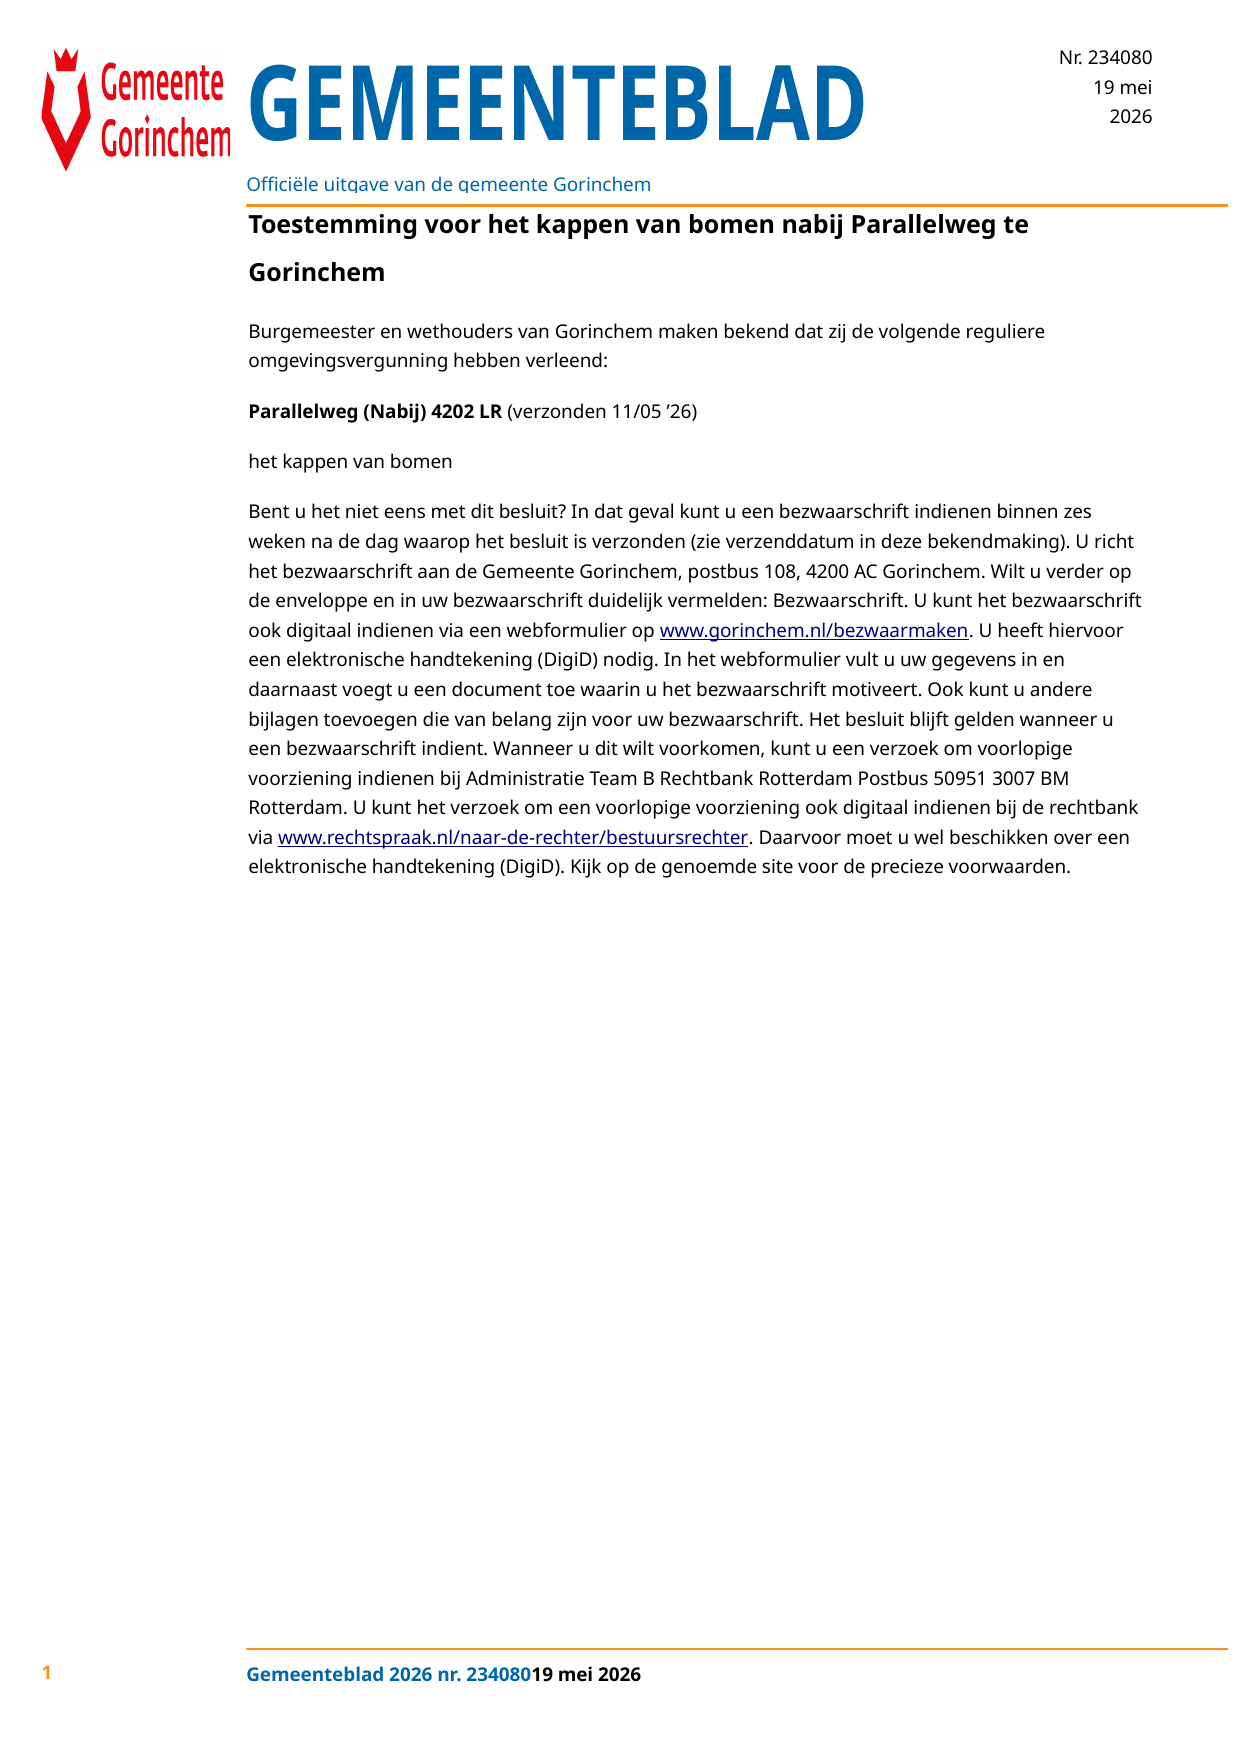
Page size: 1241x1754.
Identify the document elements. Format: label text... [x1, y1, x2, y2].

text Bent u het niet eens met dit besluit? In dat geval kunt u een bezwaarschrift indienen binnen zes weken na de dag waarop het besluit is verzonden (zie verzenddatum in deze bekendmaking). U richt het bezwaarschrift aan de Gemeente Gorinchem, postbus 108, 4200 AC Gorinchem. Wilt u verder op de enveloppe en in uw bezwaarschrift duidelijk vermelden: Bezwaarschrift. U kunt het bezwaarschrift ook digitaal indienen via een webformulier op www.gorinchem.nl/bezwaarmaken. U heeft hiervoor een elektronische handtekening (DigiD) nodig. In het webformulier vult u uw gegevens in en daarnaast voegt u een document toe waarin u het bezwaarschrift motiveert. Ook kunt u andere bijlagen toevoegen die van belang zijn voor uw bezwaarschrift. Het besluit blijft gelden wanneer u een bezwaarschrift indient. Wanneer u dit wilt voorkomen, kunt u een verzoek om voorlopige voorziening indienen bij Administratie Team B Rechtbank Rotterdam Postbus 50951 3007 BM Rotterdam. U kunt het verzoek om een voorlopige voorziening ook digitaal indienen bij de rechtbank via www.rechtspraak.nl/naar-de-rechter/bestuursrechter. Daarvoor moet u wel beschikken over een elektronische handtekening (DigiD). Kijk op de genoemde site voor de precieze voorwaarden. [248, 499, 1152, 879]
picture [41, 47, 231, 172]
text Toestemming voor het kappen van bomen nabij Parallelweg te Gorinchem [248, 207, 1152, 288]
text Burgemeester en wethouders van Gorinchem maken bekend dat zij de volgende reguliere omgevingsvergunning hebben verleend: [248, 318, 1152, 373]
text Parallelweg (Nabij) 4202 LR (verzonden 11/05 ’26) [248, 398, 1152, 424]
text het kappen van bomen [248, 448, 1152, 474]
